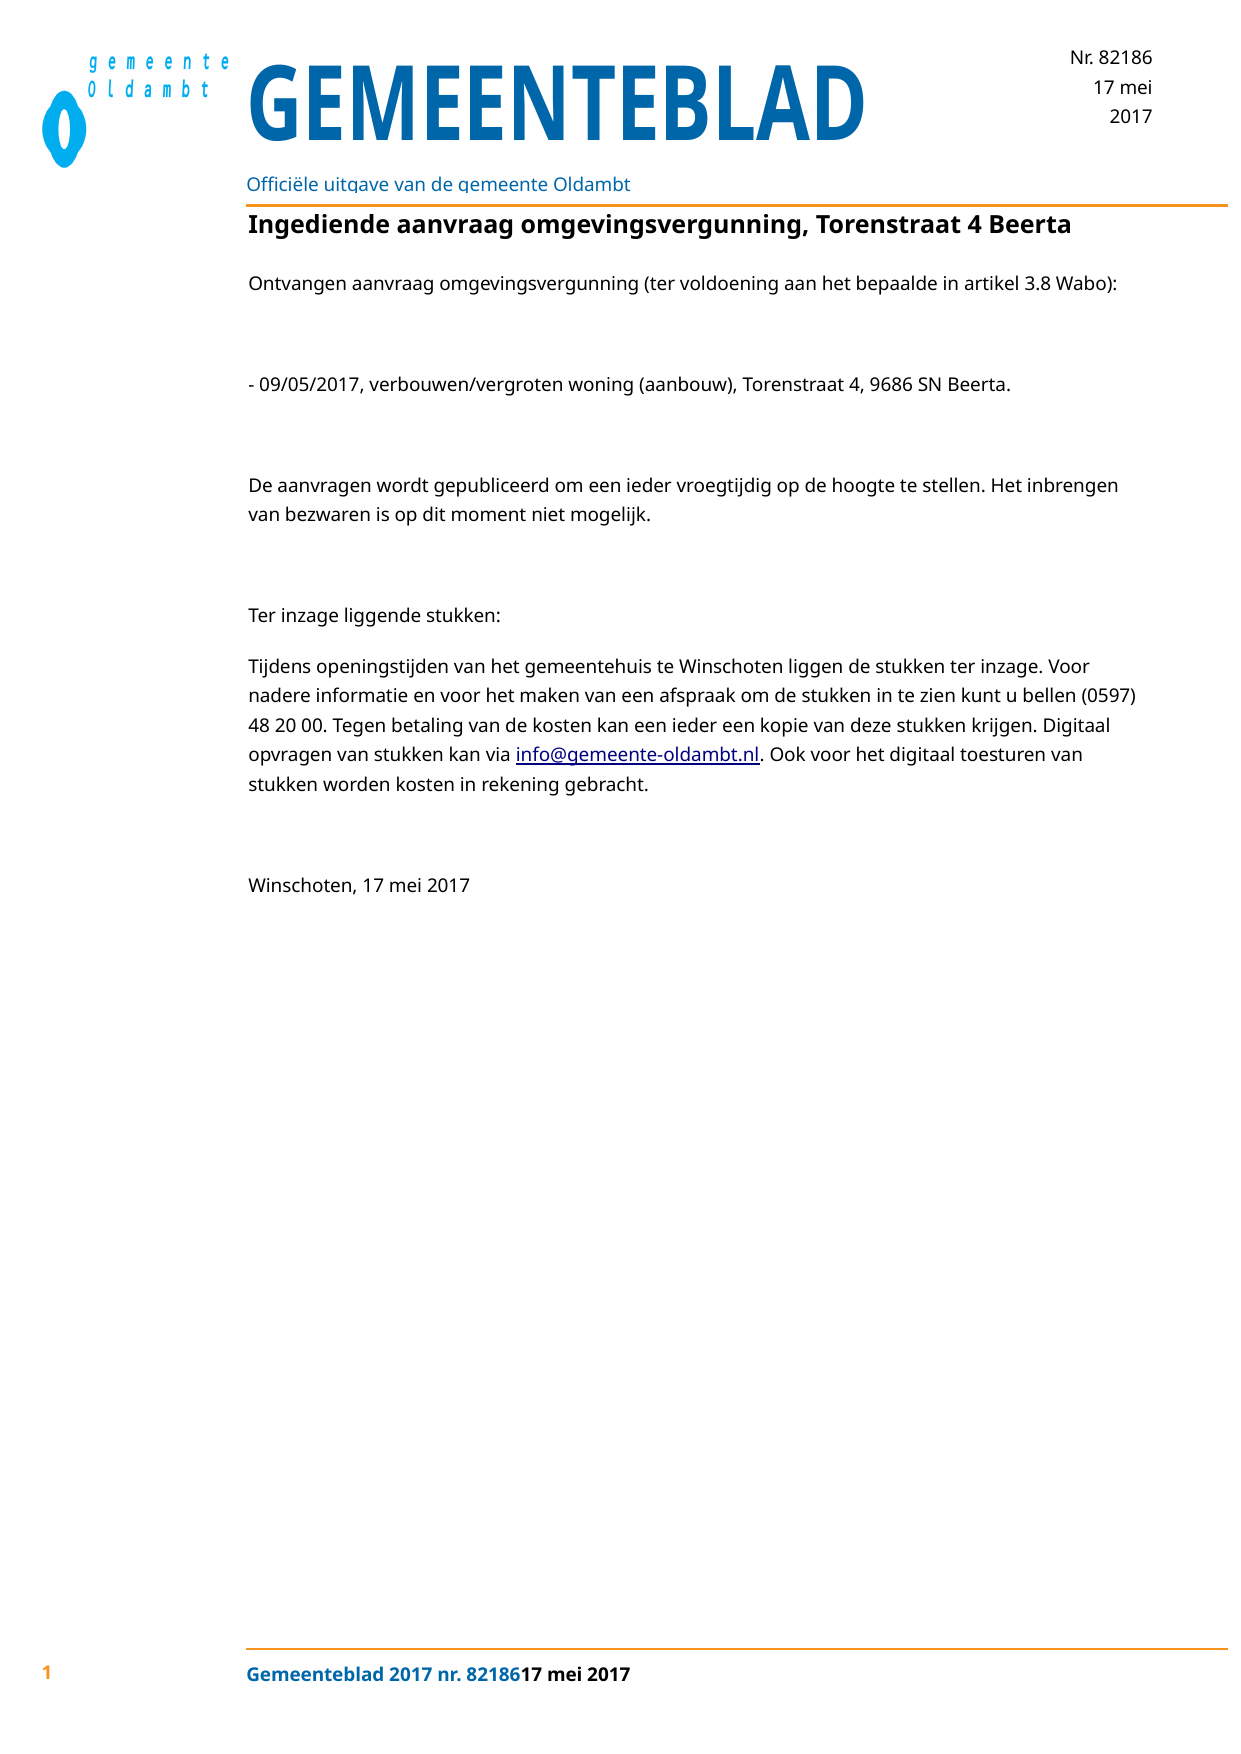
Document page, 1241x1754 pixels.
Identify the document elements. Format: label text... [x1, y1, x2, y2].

text Ontvangen aanvraag omgevingsvergunning (ter voldoening aan het bepaalde in artikel 3.8 Wabo): [248, 270, 1152, 296]
text Tijdens openingstijden van het gemeentehuis te Winschoten liggen de stukken ter inzage. Voor nadere informatie en voor het maken van een afspraak om de stukken in te zien kunt u bellen (0597) 48 20 00. Tegen betaling van de kosten kan een ieder een kopie van deze stukken krijgen. Digitaal opvragen van stukken kan via info@gemeente-oldambt.nl. Ook voor het digitaal toesturen van stukken worden kosten in rekening gebracht. [248, 653, 1152, 797]
text Ter inzage liggende stukken: [248, 602, 1152, 628]
text Ingediende aanvraag omgevingsvergunning, Torenstraat 4 Beerta [248, 207, 1152, 241]
text De aanvragen wordt gepubliceerd om een ieder vroegtijdig op de hoogte te stellen. Het inbrengen van bezwaren is op dit moment niet mogelijk. [248, 472, 1152, 527]
text Winschoten, 17 mei 2017 [248, 872, 1152, 898]
text - 09/05/2017, verbouwen/vergroten woning (aanbouw), Torenstraat 4, 9686 SN Beerta. [248, 371, 1152, 397]
picture [41, 47, 231, 172]
